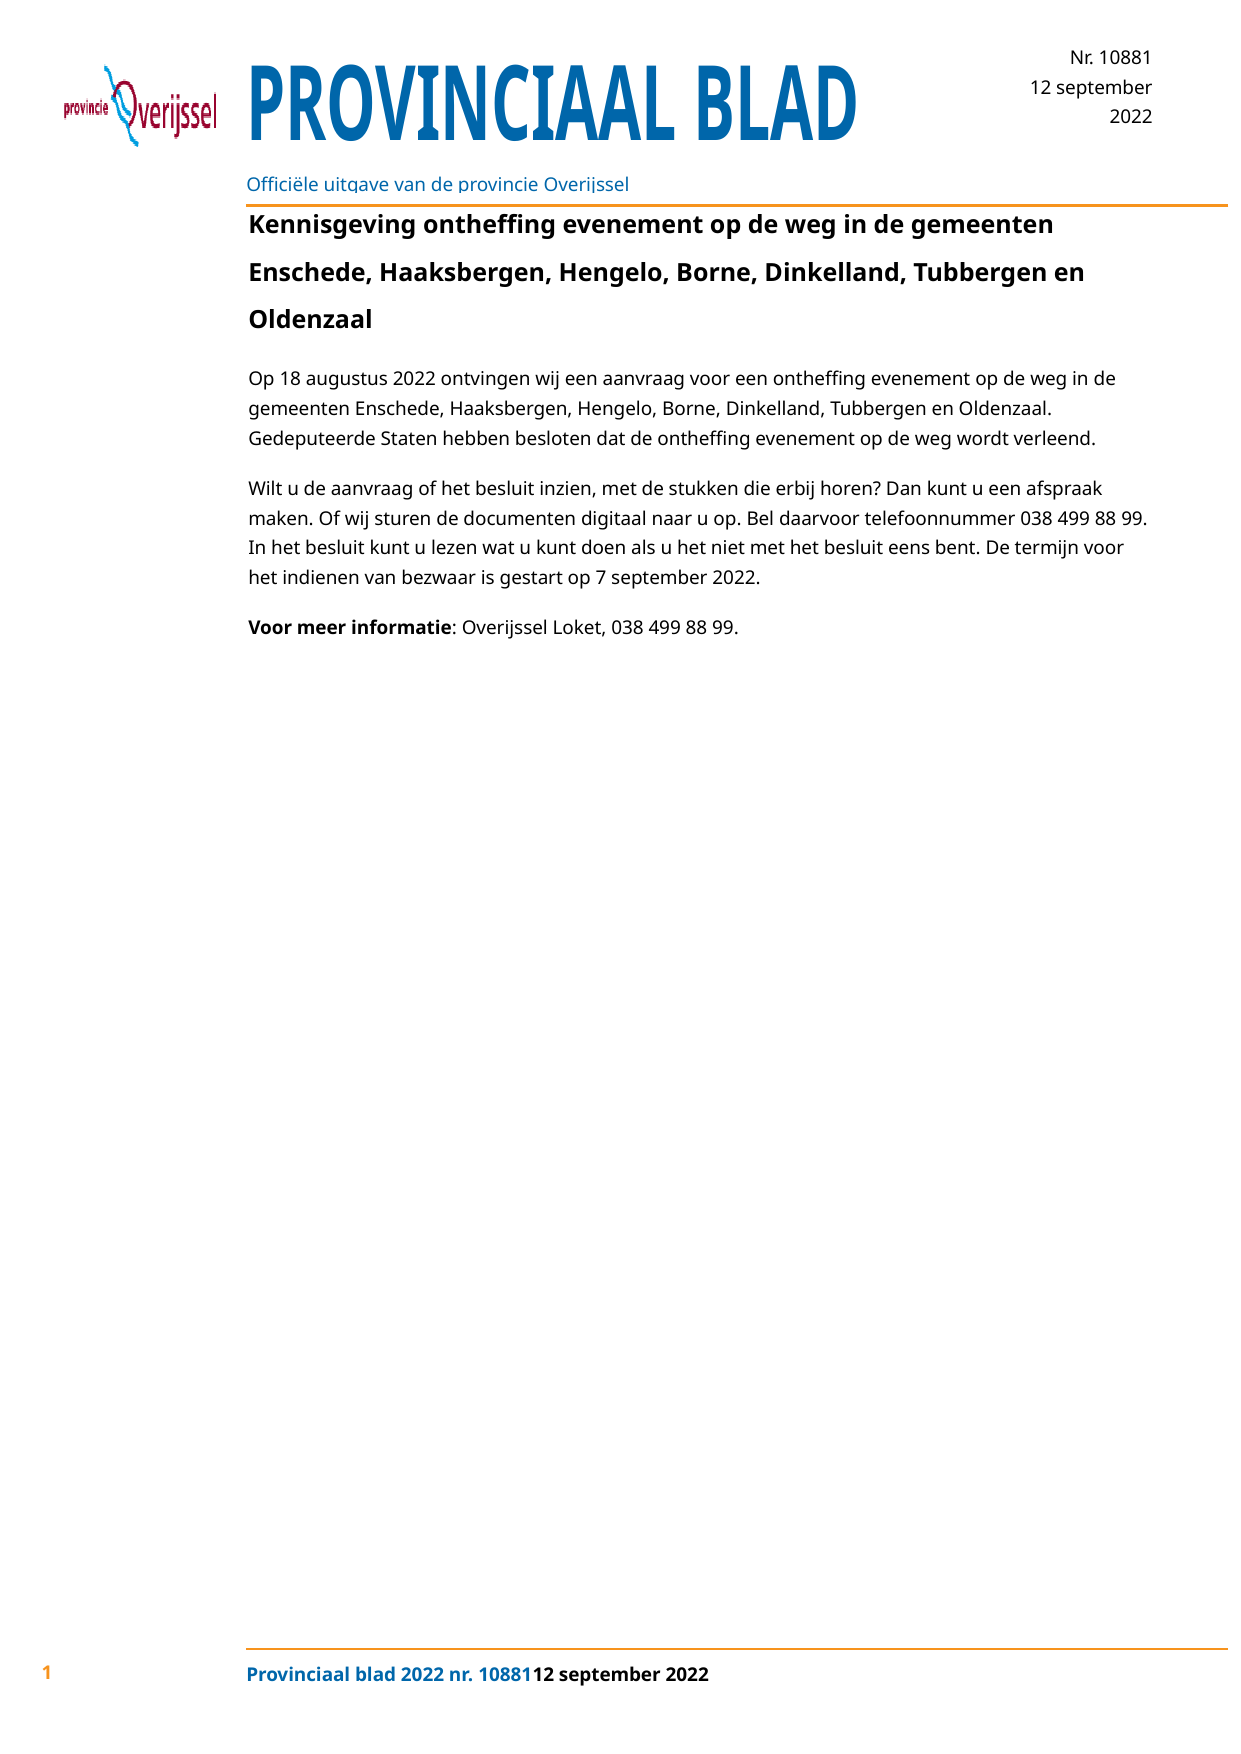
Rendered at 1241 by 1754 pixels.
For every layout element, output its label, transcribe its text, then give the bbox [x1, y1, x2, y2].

picture [41, 47, 231, 172]
text Kennisgeving ontheffing evenement op de weg in de gemeenten Enschede, Haaksbergen, Hengelo, Borne, Dinkelland, Tubbergen en Oldenzaal [248, 207, 1152, 336]
text Voor meer informatie: Overijssel Loket, 038 499 88 99. [248, 614, 1152, 640]
text Op 18 augustus 2022 ontvingen wij een aanvraag voor een ontheffing evenement op de weg in de gemeenten Enschede, Haaksbergen, Hengelo, Borne, Dinkelland, Tubbergen en Oldenzaal. Gedeputeerde Staten hebben besloten dat de ontheffing evenement op de weg wordt verleend. [248, 366, 1152, 450]
text Wilt u de aanvraag of het besluit inzien, met de stukken die erbij horen? Dan kunt u een afspraak maken. Of wij sturen de documenten digitaal naar u op. Bel daarvoor telefoonnummer 038 499 88 99. In het besluit kunt u lezen wat u kunt doen als u het niet met het besluit eens bent. De termijn voor het indienen van bezwaar is gestart op 7 september 2022. [248, 475, 1152, 589]
